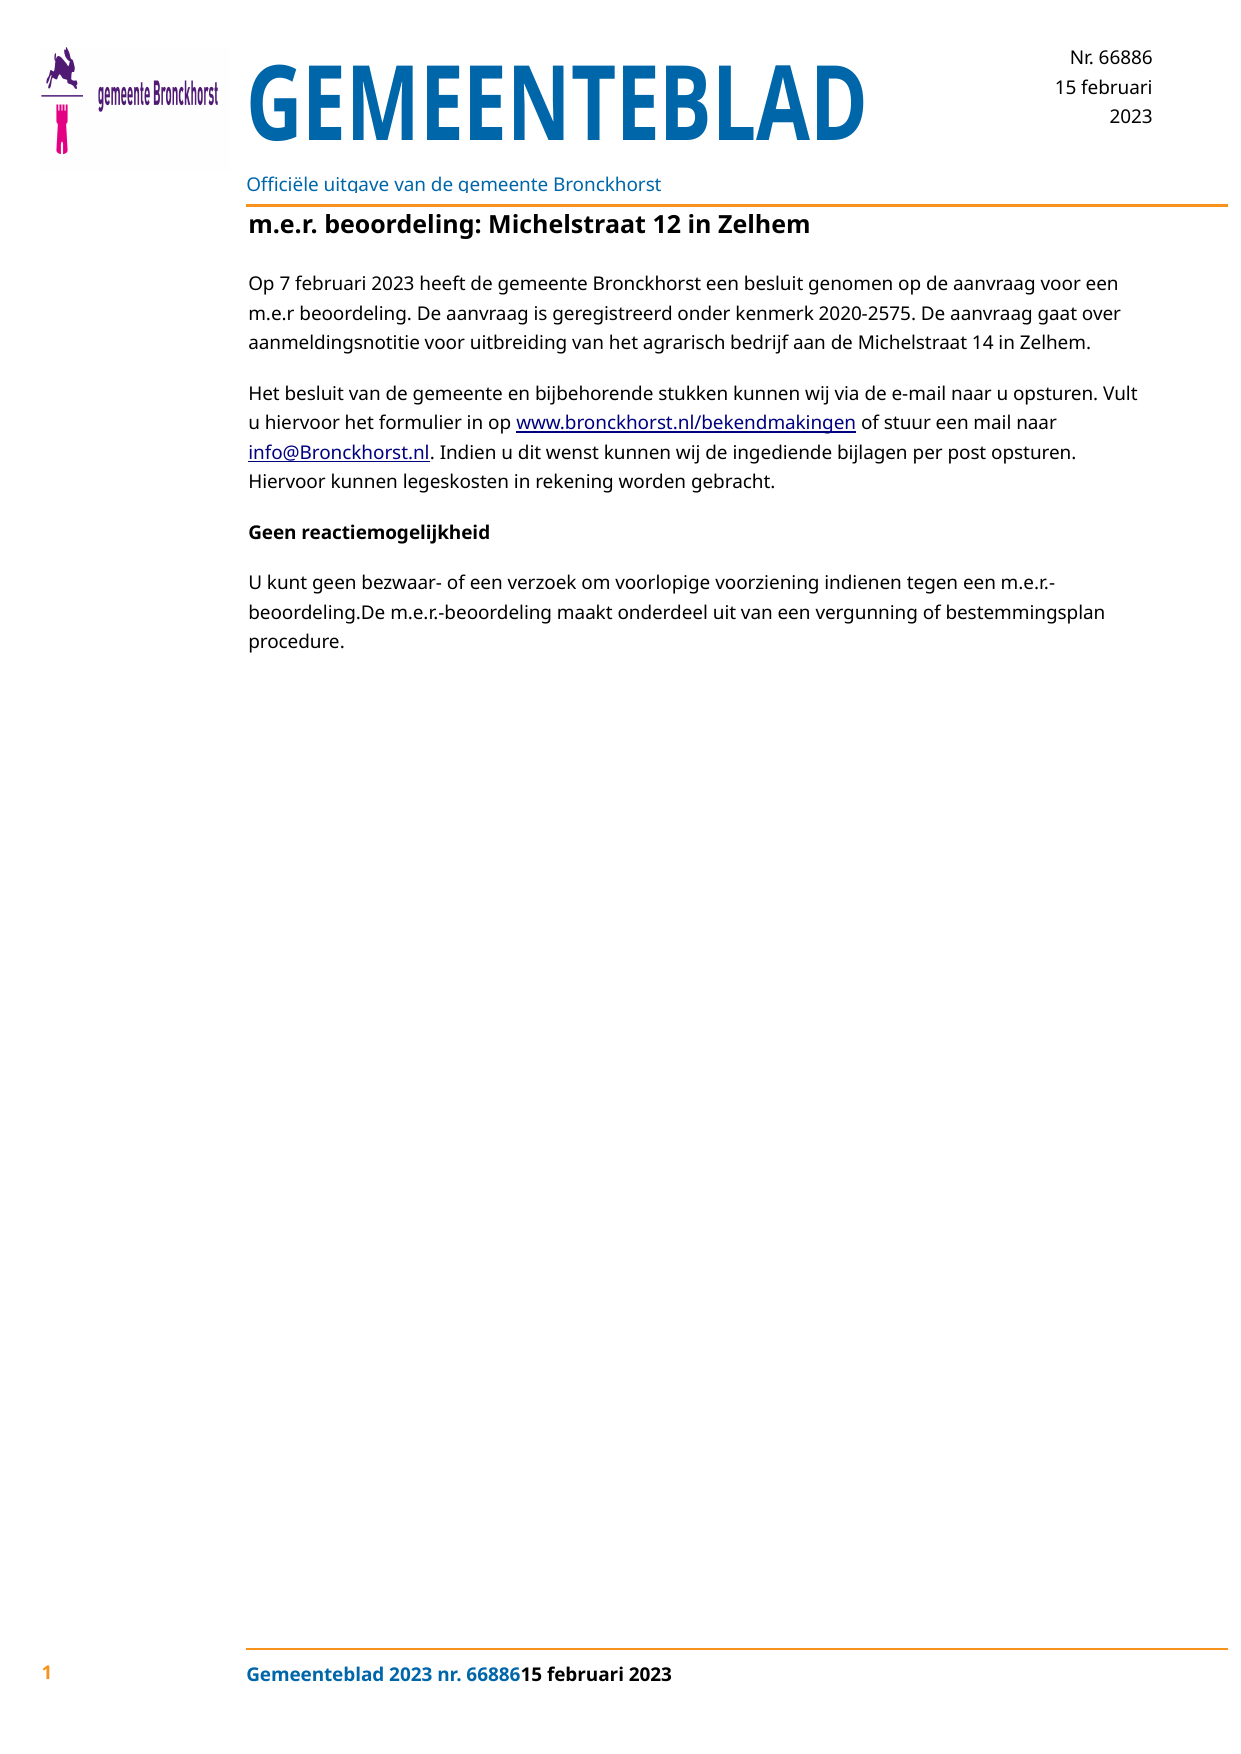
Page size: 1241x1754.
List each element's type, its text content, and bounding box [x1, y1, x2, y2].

text m.e.r. beoordeling: Michelstraat 12 in Zelhem [248, 207, 1152, 241]
text Het besluit van de gemeente en bijbehorende stukken kunnen wij via de e-mail naar u opsturen. Vult u hiervoor het formulier in op www.bronckhorst.nl/bekendmakingen of stuur een mail naar info@Bronckhorst.nl. Indien u dit wenst kunnen wij de ingediende bijlagen per post opsturen. Hiervoor kunnen legeskosten in rekening worden gebracht. [248, 380, 1152, 494]
text Geen reactiemogelijkheid [248, 519, 1152, 545]
picture [41, 47, 231, 172]
text U kunt geen bezwaar- of een verzoek om voorlopige voorziening indienen tegen een m.e.r.-beoordeling.De m.e.r.-beoordeling maakt onderdeel uit van een vergunning of bestemmingsplan procedure. [248, 569, 1152, 654]
text Op 7 februari 2023 heeft de gemeente Bronckhorst een besluit genomen op de aanvraag voor een m.e.r beoordeling. De aanvraag is geregistreerd onder kenmerk 2020-2575. De aanvraag gaat over aanmeldingsnotitie voor uitbreiding van het agrarisch bedrijf aan de Michelstraat 14 in Zelhem. [248, 270, 1152, 355]
